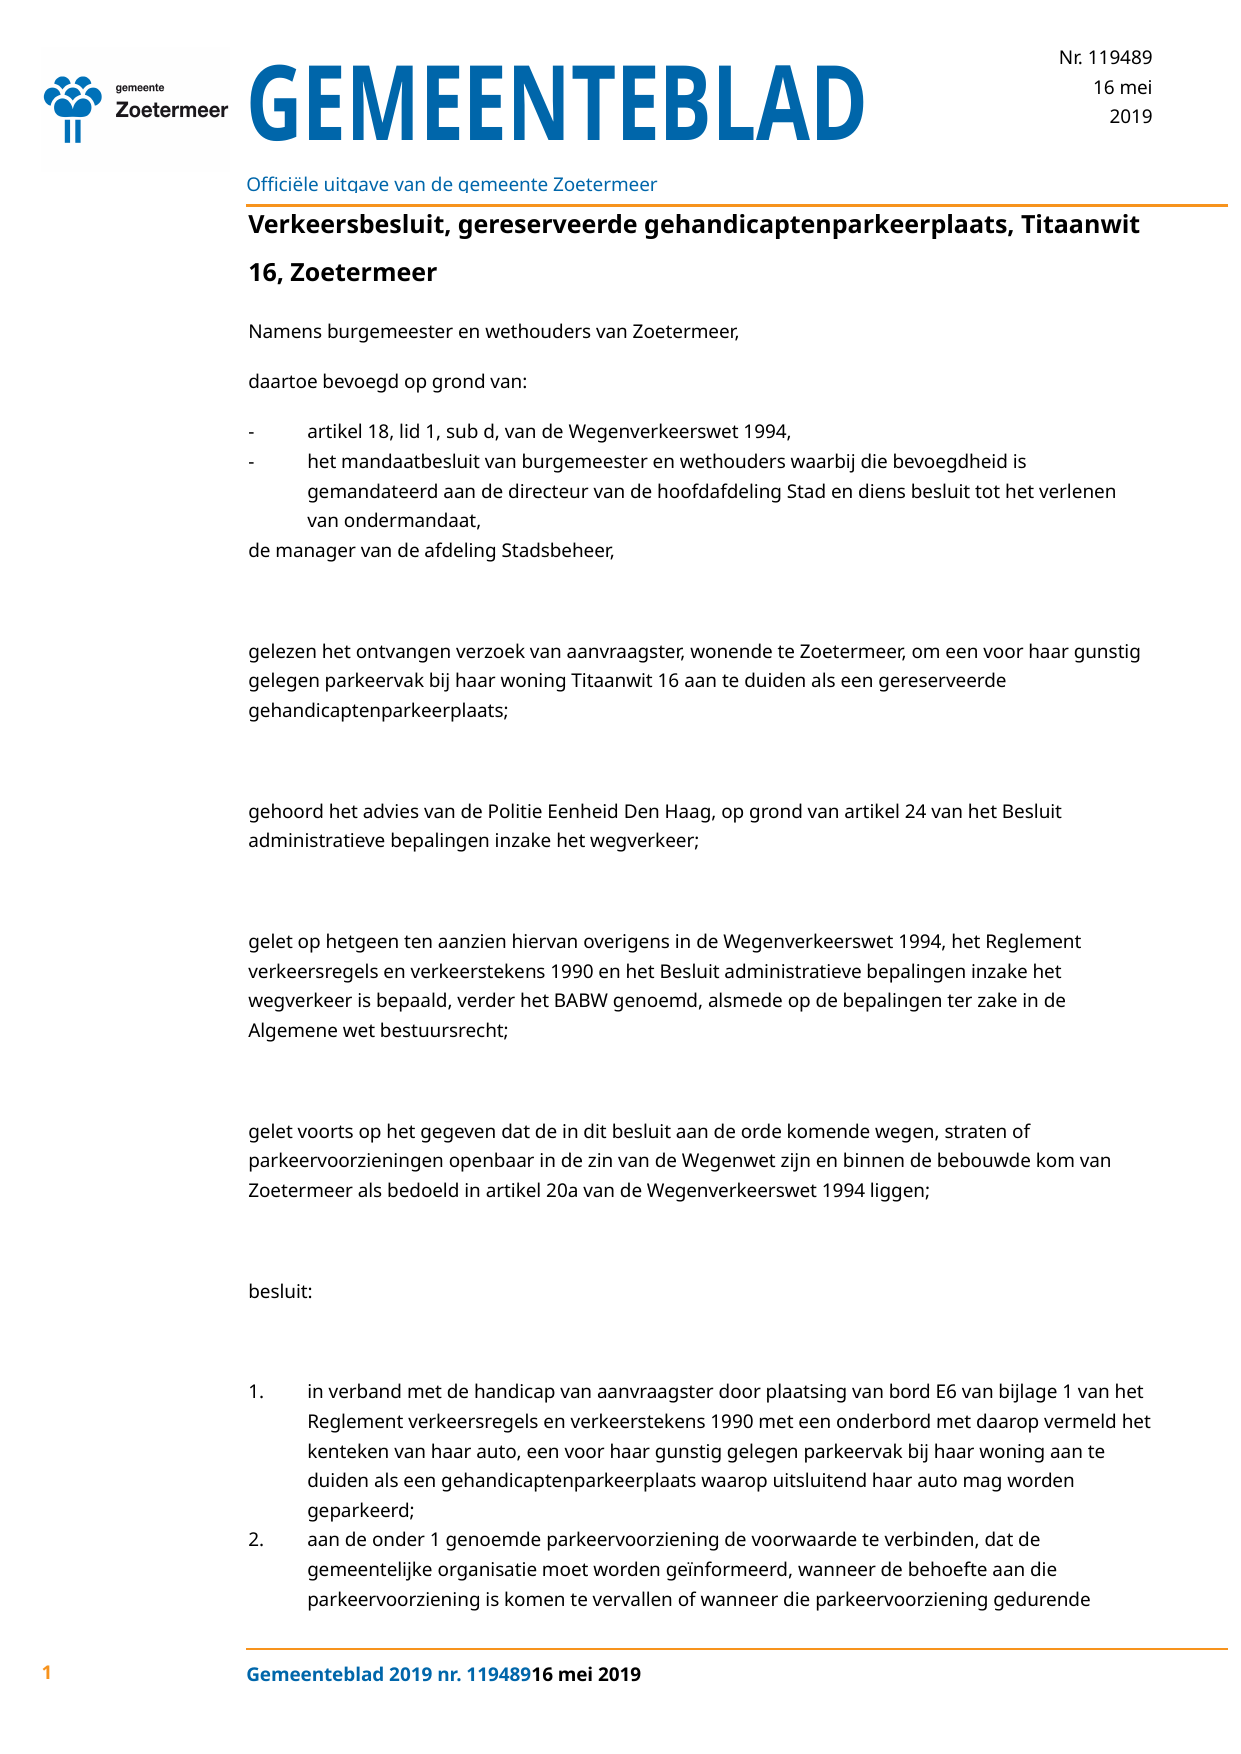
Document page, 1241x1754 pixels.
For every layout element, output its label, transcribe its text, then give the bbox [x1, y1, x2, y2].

text Verkeersbesluit, gereserveerde gehandicaptenparkeerplaats, Titaanwit 16, Zoetermeer [248, 207, 1152, 288]
list artikel 18, lid 1, sub d, van de Wegenverkeerswet 1994, [248, 419, 1152, 444]
text gelet voorts op het gegeven dat de in dit besluit aan de orde komende wegen, straten of parkeervoorzieningen openbaar in de zin van de Wegenwet zijn en binnen de bebouwde kom van Zoetermeer als bedoeld in artikel 20a van de Wegenverkeerswet 1994 liggen; [248, 1118, 1152, 1203]
list in verband met de handicap van aanvraagster door plaatsing van bord E6 van bijlage 1 van het Reglement verkeersregels en verkeerstekens 1990 met een onderbord met daarop vermeld het kenteken van haar auto, een voor haar gunstig gelegen parkeervak bij haar woning aan te duiden als een gehandicaptenparkeerplaats waarop uitsluitend haar auto mag worden geparkeerd; [248, 1379, 1152, 1523]
text besluit: [248, 1278, 1152, 1304]
list aan de onder 1 genoemde parkeervoorziening de voorwaarde te verbinden, dat de gemeentelijke organisatie moet worden geïnformeerd, wanneer de behoefte aan die parkeervoorziening is komen te vervallen of wanneer die parkeervoorziening gedurende [248, 1527, 1152, 1612]
picture [41, 47, 231, 172]
list het mandaatbesluit van burgemeester en wethouders waarbij die bevoegdheid is gemandateerd aan de directeur van de hoofdafdeling Stad en diens besluit tot het verlenen van ondermandaat, [248, 448, 1152, 533]
text gelezen het ontvangen verzoek van aanvraagster, wonende te Zoetermeer, om een voor haar gunstig gelegen parkeervak bij haar woning Titaanwit 16 aan te duiden als een gereserveerde gehandicaptenparkeerplaats; [248, 638, 1152, 723]
text Namens burgemeester en wethouders van Zoetermeer, [248, 318, 1152, 344]
text daartoe bevoegd op grond van: [248, 368, 1152, 394]
text de manager van de afdeling Stadsbeheer, [248, 537, 1152, 563]
text gehoord het advies van de Politie Eenheid Den Haag, op grond van artikel 24 van het Besluit administratieve bepalingen inzake het wegverkeer; [248, 798, 1152, 853]
text gelet op hetgeen ten aanzien hiervan overigens in de Wegenverkeerswet 1994, het Reglement verkeersregels en verkeerstekens 1990 en het Besluit administratieve bepalingen inzake het wegverkeer is bepaald, verder het BABW genoemd, alsmede op de bepalingen ter zake in de Algemene wet bestuursrecht; [248, 928, 1152, 1043]
